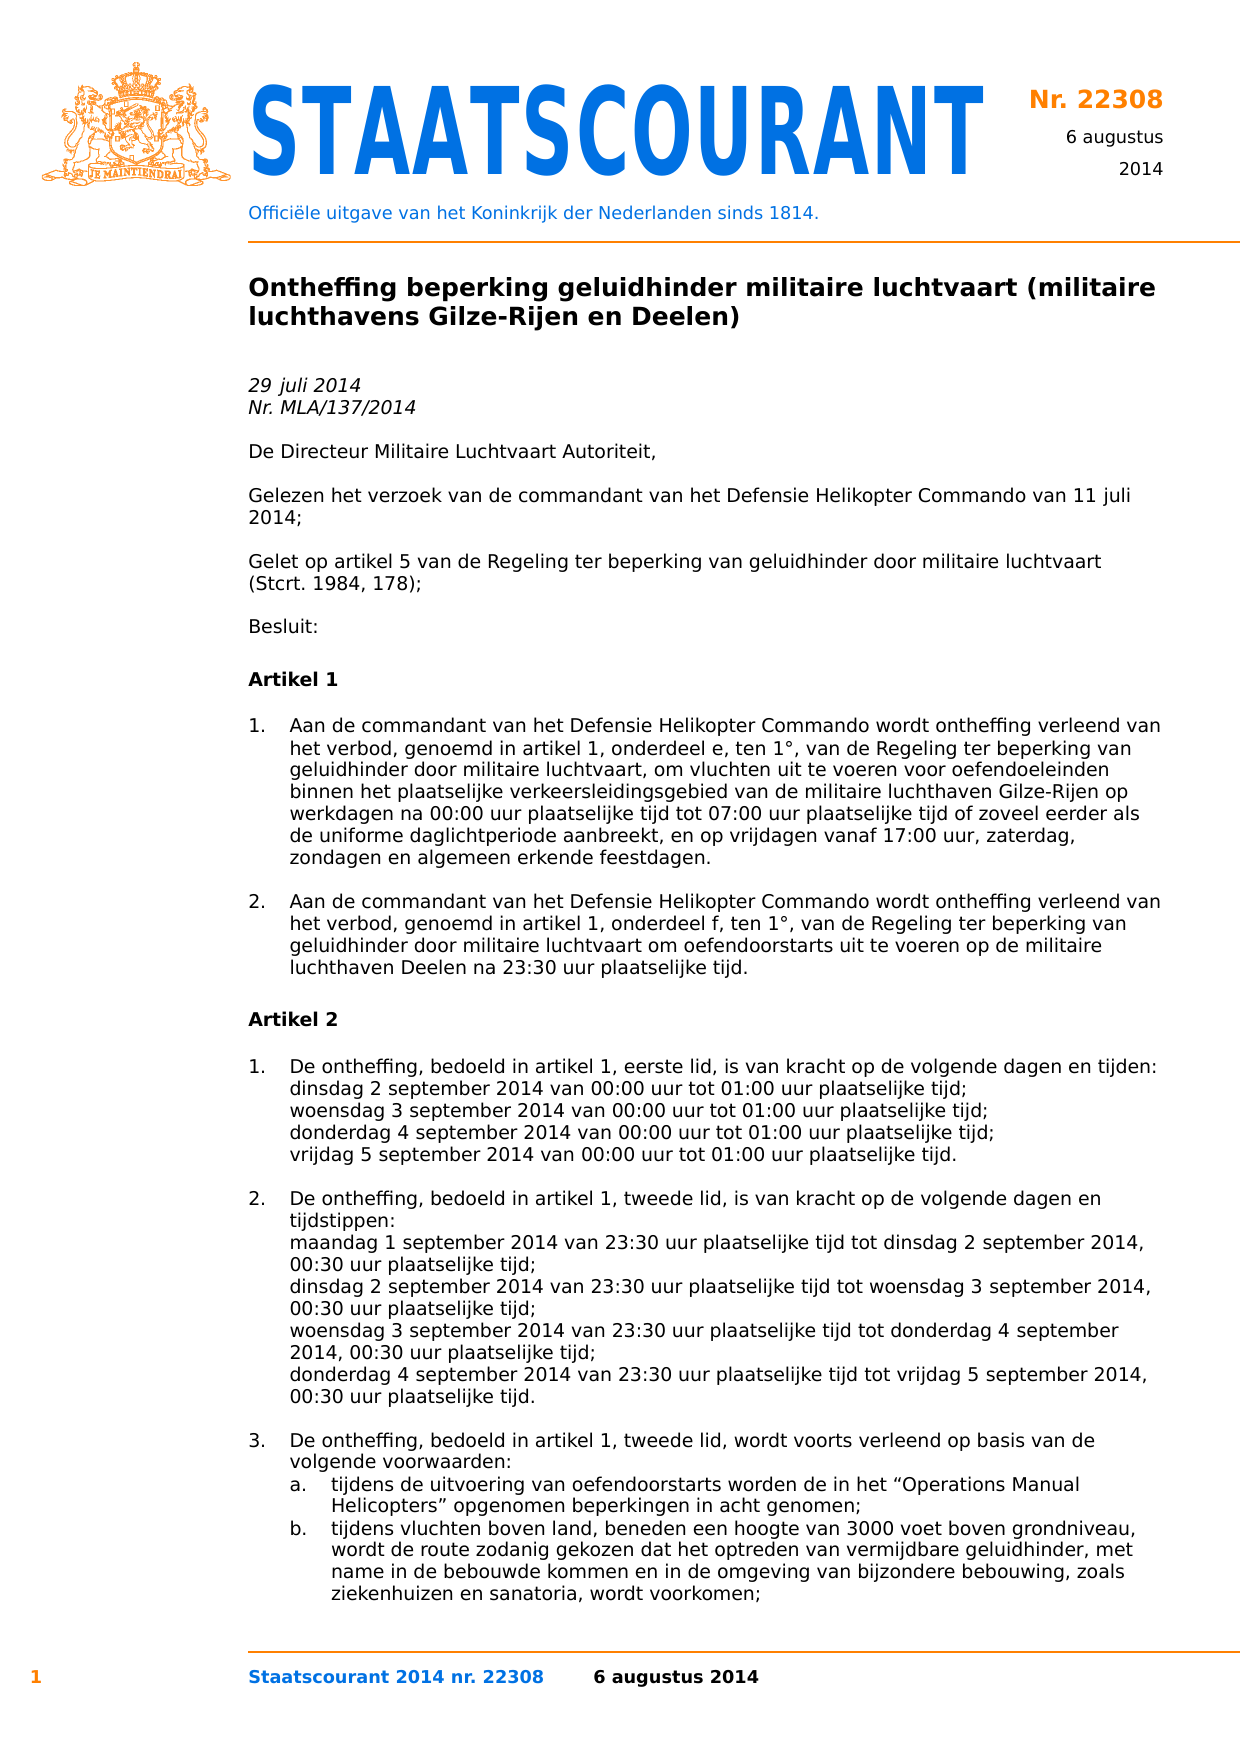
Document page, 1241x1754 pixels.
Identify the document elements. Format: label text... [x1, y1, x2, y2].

text Besluit: [248, 616, 1163, 638]
subtitle Artikel 2 [248, 1009, 1163, 1031]
text vrijdag 5 september 2014 van 00:00 uur tot 01:00 uur plaatselijke tijd. [289, 1144, 1163, 1166]
text 2. Aan de commandant van het Defensie Helikopter Commando wordt ontheffing verleend van het verbod, genoemd in artikel 1, onderdeel f, ten 1°, van de Regeling ter beperking van geluidhinder door militaire luchtvaart om oefendoorstarts uit te voeren op de militaire luchthaven Deelen na 23:30 uur plaatselijke tijd. [248, 891, 1163, 979]
text 1. Aan de commandant van het Defensie Helikopter Commando wordt ontheffing verleend van het verbod, genoemd in artikel 1, onderdeel e, ten 1°, van de Regeling ter beperking van geluidhinder door militaire luchtvaart, om vluchten uit te voeren voor oefendoeleinden binnen het plaatselijke verkeersleidingsgebied van de militaire luchthaven Gilze-Rijen op werkdagen na 00:00 uur plaatselijke tijd tot 07:00 uur plaatselijke tijd of zoveel eerder als de uniforme daglichtperiode aanbreekt, en op vrijdagen vanaf 17:00 uur, zaterdag, zondagen en algemeen erkende feestdagen. [248, 715, 1163, 869]
text b. tijdens vluchten boven land, beneden een hoogte van 3000 voet boven grondniveau, wordt de route zodanig gekozen dat het optreden van vermijdbare geluidhinder, met name in de bebouwde kommen en in de omgeving van bijzondere bebouwing, zoals ziekenhuizen en sanatoria, wordt voorkomen; [289, 1517, 1163, 1605]
text dinsdag 2 september 2014 van 00:00 uur tot 01:00 uur plaatselijke tijd; [289, 1078, 1163, 1100]
text woensdag 3 september 2014 van 23:30 uur plaatselijke tijd tot donderdag 4 september 2014, 00:30 uur plaatselijke tijd; [289, 1320, 1163, 1364]
subtitle Artikel 1 [248, 668, 1163, 690]
subtitle Ontheffing beperking geluidhinder militaire luchtvaart (militaire luchthavens Gilze-Rijen en Deelen) [248, 273, 1163, 331]
text a. tijdens de uitvoering van oefendoorstarts worden de in het “Operations Manual Helicopters” opgenomen beperkingen in acht genomen; [289, 1473, 1163, 1517]
table_header Nr. 22308 [998, 62, 1240, 121]
text dinsdag 2 september 2014 van 23:30 uur plaatselijke tijd tot woensdag 3 september 2014, 00:30 uur plaatselijke tijd; [289, 1276, 1163, 1320]
picture [41, 62, 231, 186]
text woensdag 3 september 2014 van 00:00 uur tot 01:00 uur plaatselijke tijd; [289, 1100, 1163, 1122]
text De Directeur Militaire Luchtvaart Autoriteit, [248, 441, 1163, 463]
text 3. De ontheffing, bedoeld in artikel 1, tweede lid, wordt voorts verleend op basis van de volgende voorwaarden: [248, 1429, 1163, 1473]
text 29 juli 2014 [248, 375, 1163, 397]
text Gelezen het verzoek van de commandant van het Defensie Helikopter Commando van 11 juli 2014; [248, 485, 1163, 529]
text maandag 1 september 2014 van 23:30 uur plaatselijke tijd tot dinsdag 2 september 2014, 00:30 uur plaatselijke tijd; [289, 1232, 1163, 1276]
text 2. De ontheffing, bedoeld in artikel 1, tweede lid, is van kracht op de volgende dagen en tijdstippen: [248, 1188, 1163, 1232]
table_cell 2014 [998, 153, 1240, 203]
table_cell Officiële uitgave van het Koninkrijk der Nederlanden sinds 1814. [248, 203, 1240, 241]
table_cell 6 augustus [998, 121, 1240, 153]
table_header STAATSCOURANT [248, 62, 998, 203]
table_header [25, 62, 248, 241]
text Gelet op artikel 5 van de Regeling ter beperking van geluidhinder door militaire luchtvaart (Stcrt. 1984, 178); [248, 551, 1163, 594]
text donderdag 4 september 2014 van 00:00 uur tot 01:00 uur plaatselijke tijd; [289, 1122, 1163, 1144]
text Nr. MLA/137/2014 [248, 397, 1163, 419]
text donderdag 4 september 2014 van 23:30 uur plaatselijke tijd tot vrijdag 5 september 2014, 00:30 uur plaatselijke tijd. [289, 1364, 1163, 1408]
text 1. De ontheffing, bedoeld in artikel 1, eerste lid, is van kracht op de volgende dagen en tijden: [248, 1056, 1163, 1078]
